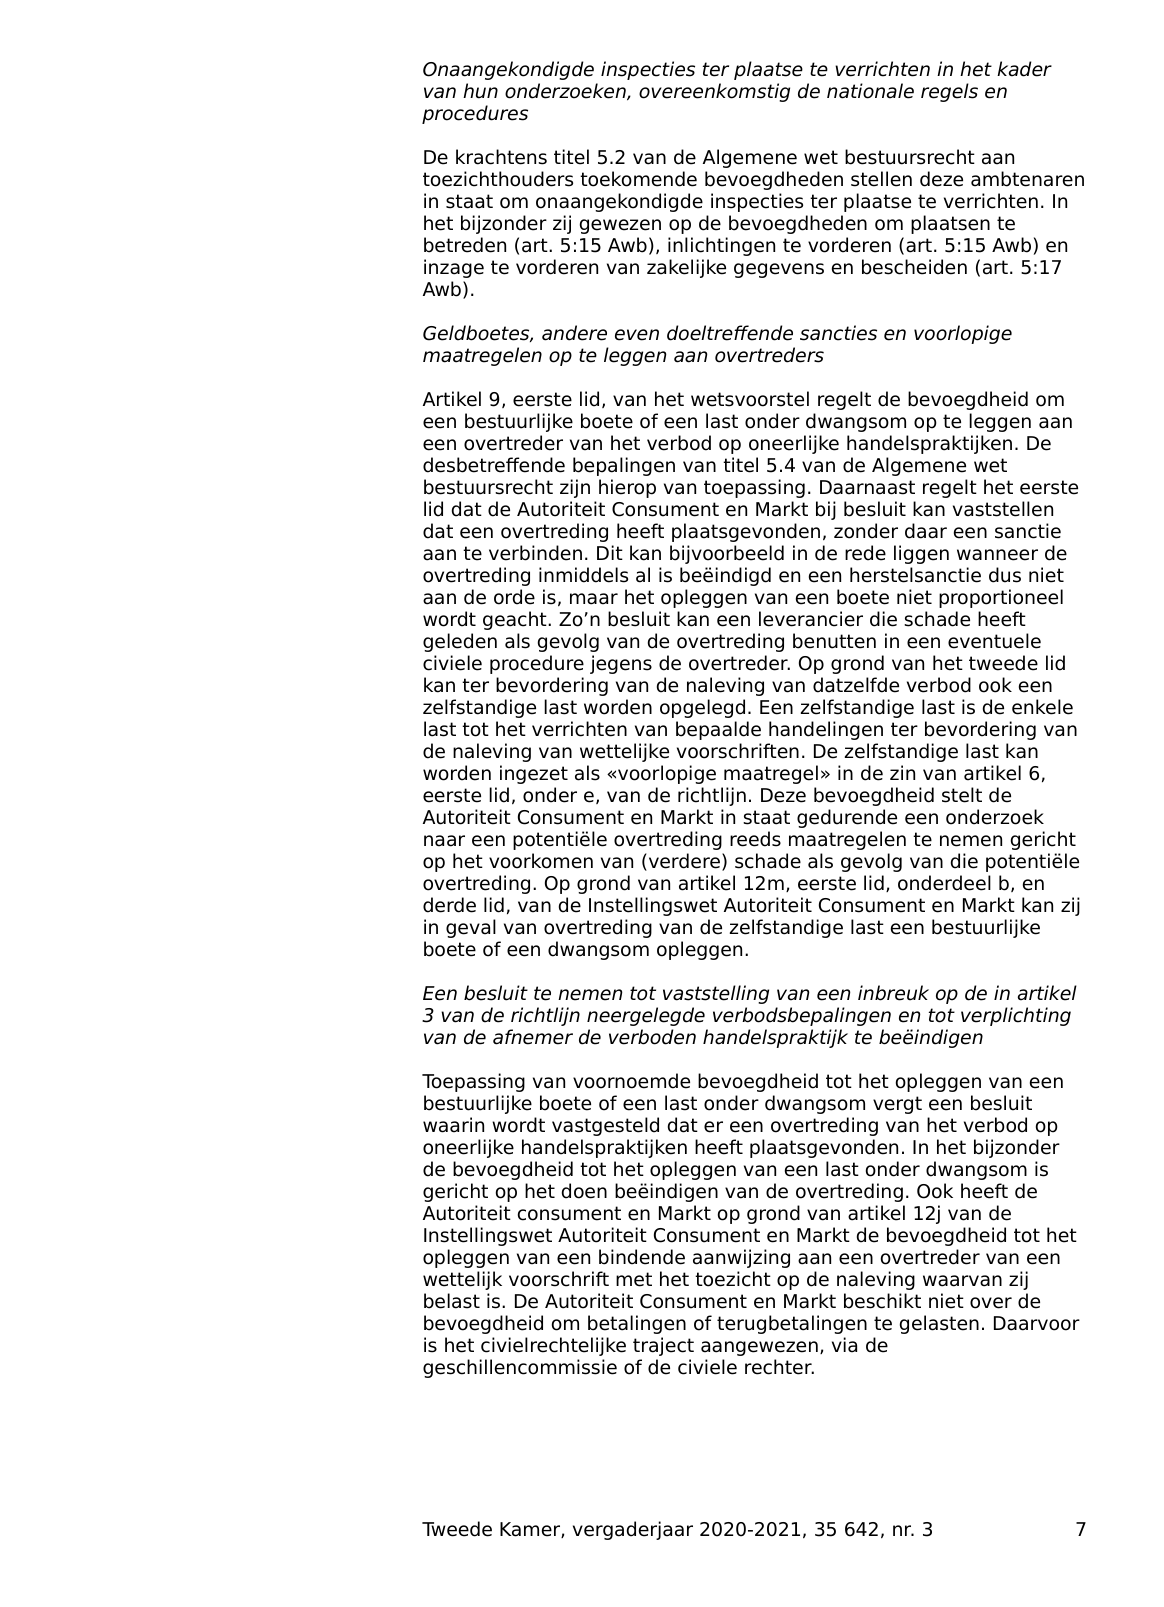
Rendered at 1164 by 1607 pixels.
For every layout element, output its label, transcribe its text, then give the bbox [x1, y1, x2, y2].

text Artikel 9, eerste lid, van het wetsvoorstel regelt de bevoegdheid om een bestuurlijke boete of een last onder dwangsom op te leggen aan een overtreder van het verbod op oneerlijke handelspraktijken. De desbetreffende bepalingen van titel 5.4 van de Algemene wet bestuursrecht zijn hierop van toepassing. Daarnaast regelt het eerste lid dat de Autoriteit Consument en Markt bij besluit kan vaststellen dat een overtreding heeft plaatsgevonden, zonder daar een sanctie aan te verbinden. Dit kan bijvoorbeeld in de rede liggen wanneer de overtreding inmiddels al is beëindigd en een herstelsanctie dus niet aan de orde is, maar het opleggen van een boete niet proportioneel wordt geacht. Zo’n besluit kan een leverancier die schade heeft geleden als gevolg van de overtreding benutten in een eventuele civiele procedure jegens de overtreder. Op grond van het tweede lid kan ter bevordering van de naleving van datzelfde verbod ook een zelfstandige last worden opgelegd. Een zelfstandige last is de enkele last tot het verrichten van bepaalde handelingen ter bevordering van de naleving van wettelijke voorschriften. De zelfstandige last kan worden ingezet als «voorlopige maatregel» in de zin van artikel 6, eerste lid, onder e, van de richtlijn. Deze bevoegdheid stelt de Autoriteit Consument en Markt in staat gedurende een onderzoek naar een potentiële overtreding reeds maatregelen te nemen gericht op het voorkomen van (verdere) schade als gevolg van die potentiële overtreding. Op grond van artikel 12m, eerste lid, onderdeel b, en derde lid, van de Instellingswet Autoriteit Consument en Markt kan zij in geval van overtreding van de zelfstandige last een bestuurlijke boete of een dwangsom opleggen. [422, 389, 1087, 961]
subtitle Onaangekondigde inspecties ter plaatse te verrichten in het kader van hun onderzoeken, overeenkomstig de nationale regels en procedures [422, 59, 1087, 125]
text Toepassing van voornoemde bevoegdheid tot het opleggen van een bestuurlijke boete of een last onder dwangsom vergt een besluit waarin wordt vastgesteld dat er een overtreding van het verbod op oneerlijke handelspraktijken heeft plaatsgevonden. In het bijzonder de bevoegdheid tot het opleggen van een last onder dwangsom is gericht op het doen beëindigen van de overtreding. Ook heeft de Autoriteit consument en Markt op grond van artikel 12j van de Instellingswet Autoriteit Consument en Markt de bevoegdheid tot het opleggen van een bindende aanwijzing aan een overtreder van een wettelijk voorschrift met het toezicht op de naleving waarvan zij belast is. De Autoriteit Consument en Markt beschikt niet over de bevoegdheid om betalingen of terugbetalingen te gelasten. Daarvoor is het civielrechtelijke traject aangewezen, via de geschillencommissie of de civiele rechter. [422, 1071, 1087, 1379]
text De krachtens titel 5.2 van de Algemene wet bestuursrecht aan toezichthouders toekomende bevoegdheden stellen deze ambtenaren in staat om onaangekondigde inspecties ter plaatse te verrichten. In het bijzonder zij gewezen op de bevoegdheden om plaatsen te betreden (art. 5:15 Awb), inlichtingen te vorderen (art. 5:15 Awb) en inzage te vorderen van zakelijke gegevens en bescheiden (art. 5:17 Awb). [422, 147, 1087, 301]
subtitle Een besluit te nemen tot vaststelling van een inbreuk op de in artikel 3 van de richtlijn neergelegde verbodsbepalingen en tot verplichting van de afnemer de verboden handelspraktijk te beëindigen [422, 983, 1087, 1049]
subtitle Geldboetes, andere even doeltreffende sancties en voorlopige maatregelen op te leggen aan overtreders [422, 323, 1087, 367]
